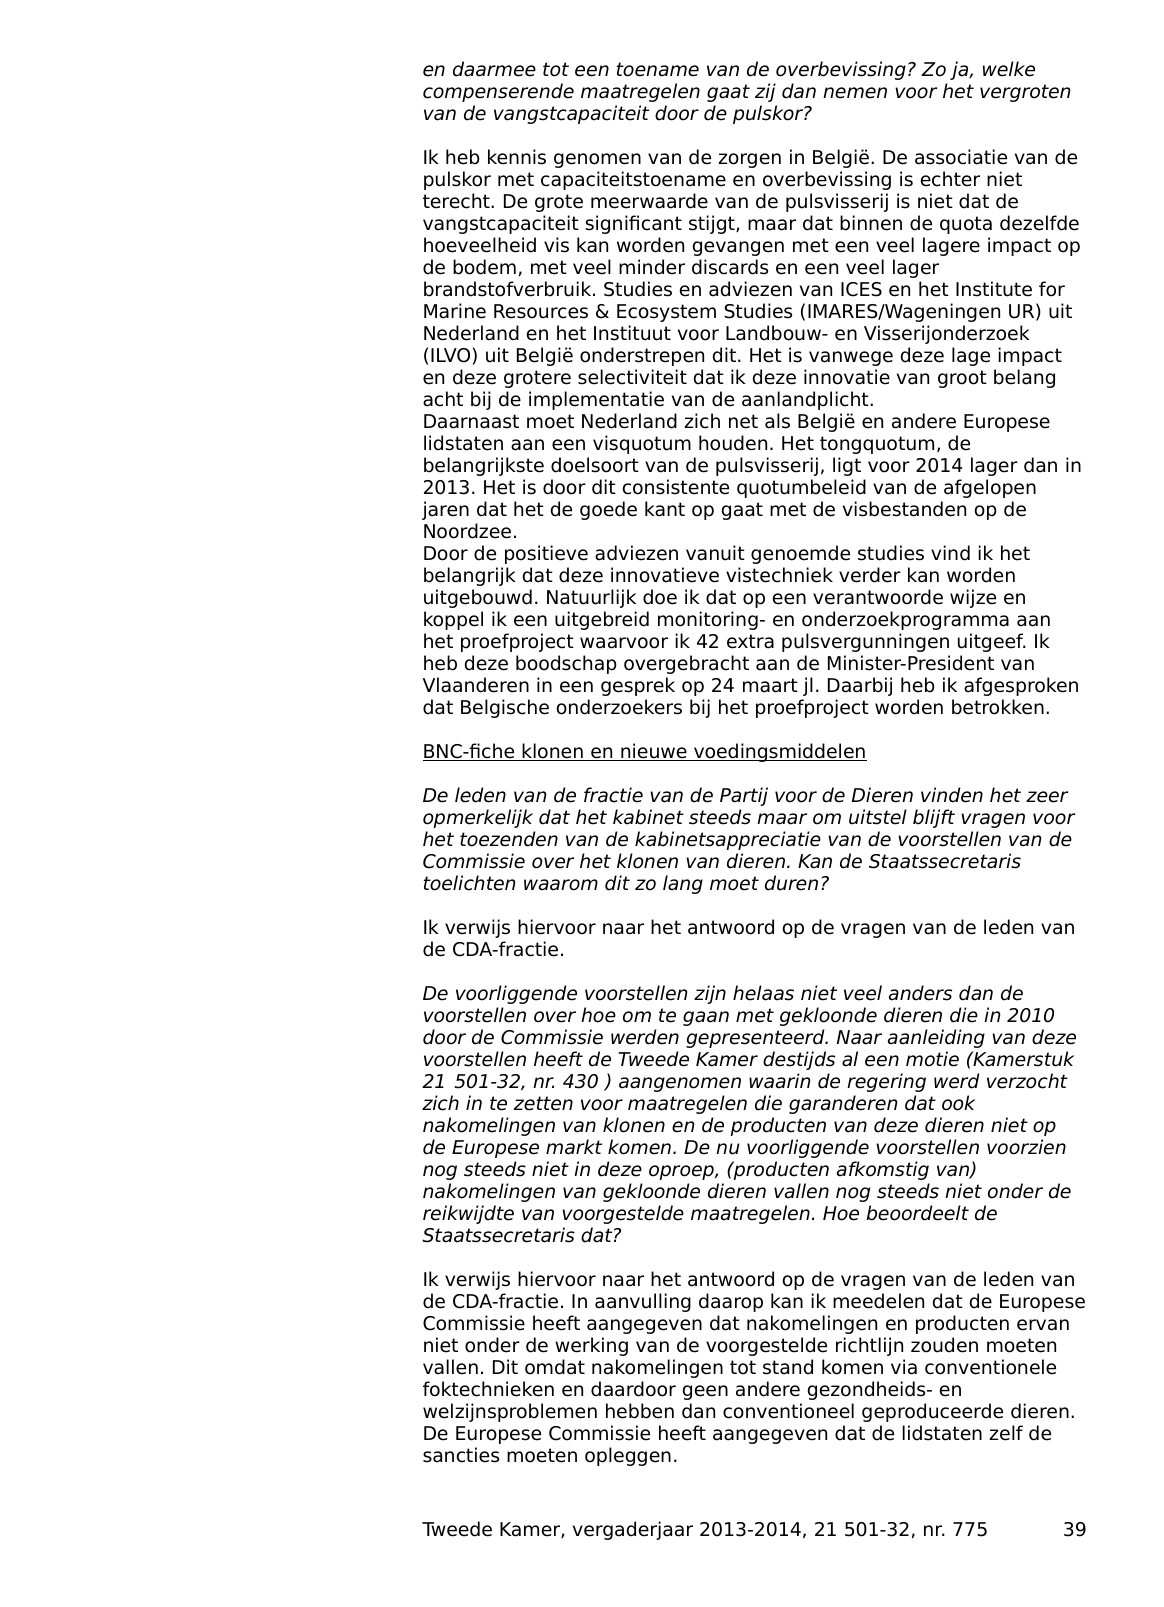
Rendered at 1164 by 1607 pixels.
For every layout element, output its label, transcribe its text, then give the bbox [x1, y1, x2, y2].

text De leden van de fractie van de Partij voor de Dieren vinden het zeer opmerkelijk dat het kabinet steeds maar om uitstel blijft vragen voor het toezenden van de kabinetsappreciatie van de voorstellen van de Commissie over het klonen van dieren. Kan de Staatssecretaris toelichten waarom dit zo lang moet duren? [422, 785, 1087, 895]
text Ik heb kennis genomen van de zorgen in België. De associatie van de pulskor met capaciteitstoename en overbevissing is echter niet terecht. De grote meerwaarde van de pulsvisserij is niet dat de vangstcapaciteit significant stijgt, maar dat binnen de quota dezelfde hoeveelheid vis kan worden gevangen met een veel lagere impact op de bodem, met veel minder discards en een veel lager brandstofverbruik. Studies en adviezen van ICES en het Institute for Marine Resources & Ecosystem Studies (IMARES/Wageningen UR) uit Nederland en het Instituut voor Landbouw- en Visserijonderzoek (ILVO) uit België onderstrepen dit. Het is vanwege deze lage impact en deze grotere selectiviteit dat ik deze innovatie van groot belang acht bij de implementatie van de aanlandplicht. [422, 147, 1087, 411]
text Ik verwijs hiervoor naar het antwoord op de vragen van de leden van de CDA-fractie. In aanvulling daarop kan ik meedelen dat de Europese Commissie heeft aangegeven dat nakomelingen en producten ervan niet onder de werking van de voorgestelde richtlijn zouden moeten vallen. Dit omdat nakomelingen tot stand komen via conventionele foktechnieken en daardoor geen andere gezondheids- en welzijnsproblemen hebben dan conventioneel geproduceerde dieren. [422, 1269, 1087, 1423]
subtitle BNC-fiche klonen en nieuwe voedingsmiddelen [422, 741, 1087, 763]
text Daarnaast moet Nederland zich net als België en andere Europese lidstaten aan een visquotum houden. Het tongquotum, de belangrijkste doelsoort van de pulsvisserij, ligt voor 2014 lager dan in 2013. Het is door dit consistente quotumbeleid van de afgelopen jaren dat het de goede kant op gaat met de visbestanden op de Noordzee. [422, 411, 1087, 543]
text en daarmee tot een toename van de overbevissing? Zo ja, welke compenserende maatregelen gaat zij dan nemen voor het vergroten van de vangstcapaciteit door de pulskor? [422, 59, 1087, 125]
text Door de positieve adviezen vanuit genoemde studies vind ik het belangrijk dat deze innovatieve vistechniek verder kan worden uitgebouwd. Natuurlijk doe ik dat op een verantwoorde wijze en koppel ik een uitgebreid monitoring- en onderzoekprogramma aan het proefproject waarvoor ik 42 extra pulsvergunningen uitgeef. Ik heb deze boodschap overgebracht aan de Minister-President van Vlaanderen in een gesprek op 24 maart jl. Daarbij heb ik afgesproken dat Belgische onderzoekers bij het proefproject worden betrokken. [422, 543, 1087, 719]
text De voorliggende voorstellen zijn helaas niet veel anders dan de voorstellen over hoe om te gaan met gekloonde dieren die in 2010 door de Commissie werden gepresenteerd. Naar aanleiding van deze voorstellen heeft de Tweede Kamer destijds al een motie (Kamerstuk 21 501-32, nr. 430 ) aangenomen waarin de regering werd verzocht zich in te zetten voor maatregelen die garanderen dat ook nakomelingen van klonen en de producten van deze dieren niet op de Europese markt komen. De nu voorliggende voorstellen voorzien nog steeds niet in deze oproep, (producten afkomstig van) nakomelingen van gekloonde dieren vallen nog steeds niet onder de reikwijdte van voorgestelde maatregelen. Hoe beoordeelt de Staatssecretaris dat? [422, 983, 1087, 1247]
text De Europese Commissie heeft aangegeven dat de lidstaten zelf de sancties moeten opleggen. [422, 1423, 1087, 1467]
text Ik verwijs hiervoor naar het antwoord op de vragen van de leden van de CDA-fractie. [422, 917, 1087, 961]
